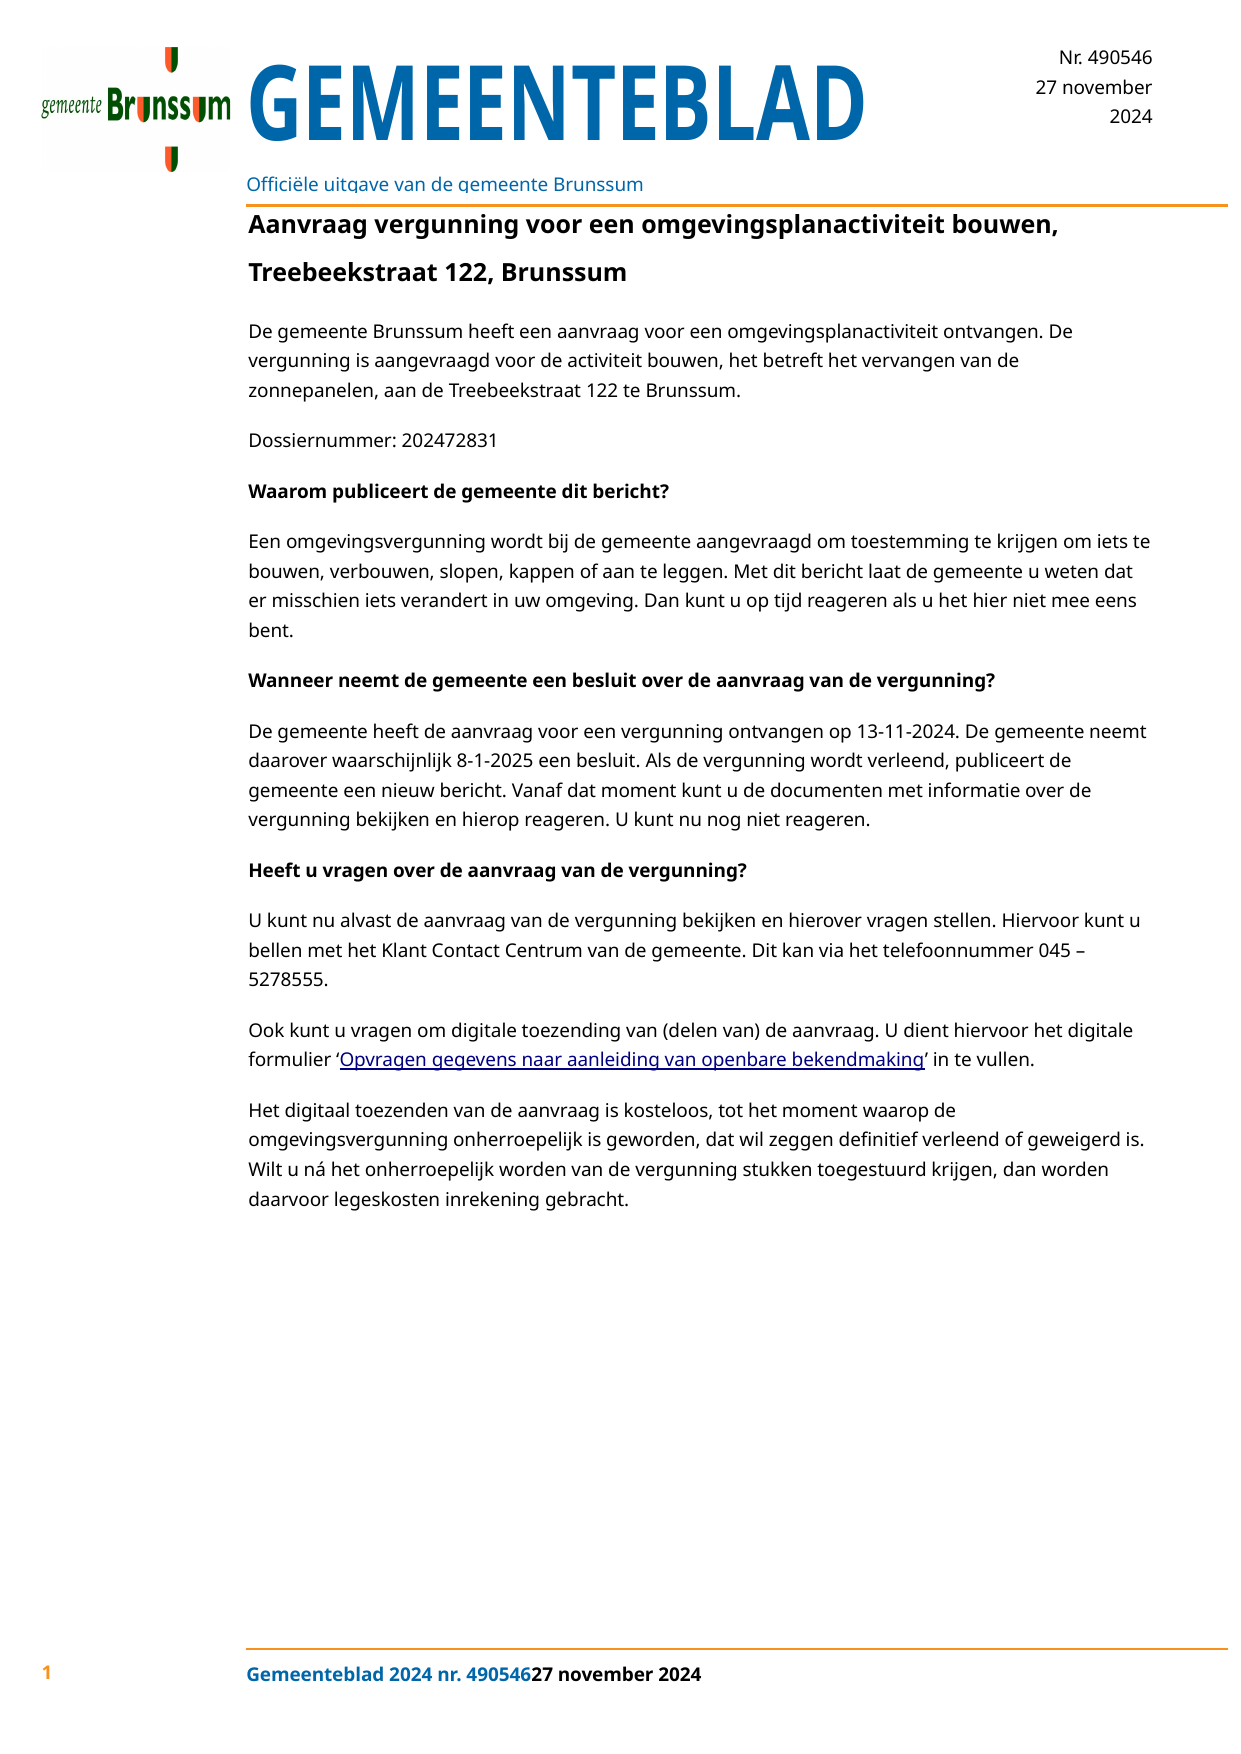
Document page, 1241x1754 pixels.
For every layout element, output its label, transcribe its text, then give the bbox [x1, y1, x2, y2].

text Dossiernummer: 202472831 [248, 427, 1152, 453]
text Heeft u vragen over de aanvraag van de vergunning? [248, 857, 1152, 883]
text De gemeente heeft de aanvraag voor een vergunning ontvangen op 13-11-2024. De gemeente neemt daarover waarschijnlijk 8-1-2025 een besluit. Als de vergunning wordt verleend, publiceert de gemeente een nieuw bericht. Vanaf dat moment kunt u de documenten met informatie over de vergunning bekijken en hierop reageren. U kunt nu nog niet reageren. [248, 718, 1152, 832]
picture [41, 47, 231, 172]
text Een omgevingsvergunning wordt bij de gemeente aangevraagd om toestemming te krijgen om iets te bouwen, verbouwen, slopen, kappen of aan te leggen. Met dit bericht laat de gemeente u weten dat er misschien iets verandert in uw omgeving. Dan kunt u op tijd reageren als u het hier niet mee eens bent. [248, 528, 1152, 643]
text Aanvraag vergunning voor een omgevingsplanactiviteit bouwen, Treebeekstraat 122, Brunssum [248, 207, 1152, 288]
text Het digitaal toezenden van de aanvraag is kosteloos, tot het moment waarop de omgevingsvergunning onherroepelijk is geworden, dat wil zeggen definitief verleend of geweigerd is. Wilt u ná het onherroepelijk worden van de vergunning stukken toegestuurd krijgen, dan worden daarvoor legeskosten inrekening gebracht. [248, 1097, 1152, 1212]
text De gemeente Brunssum heeft een aanvraag voor een omgevingsplanactiviteit ontvangen. De vergunning is aangevraagd voor de activiteit bouwen, het betreft het vervangen van de zonnepanelen, aan de Treebeekstraat 122 te Brunssum. [248, 318, 1152, 403]
text Ook kunt u vragen om digitale toezending van (delen van) de aanvraag. U dient hiervoor het digitale formulier ‘Opvragen gegevens naar aanleiding van openbare bekendmaking’ in te vullen. [248, 1017, 1152, 1072]
text U kunt nu alvast de aanvraag van de vergunning bekijken en hierover vragen stellen. Hiervoor kunt u bellen met het Klant Contact Centrum van de gemeente. Dit kan via het telefoonnummer 045 – 5278555. [248, 907, 1152, 992]
text Waarom publiceert de gemeente dit bericht? [248, 478, 1152, 504]
text Wanneer neemt de gemeente een besluit over de aanvraag van de vergunning? [248, 667, 1152, 693]
